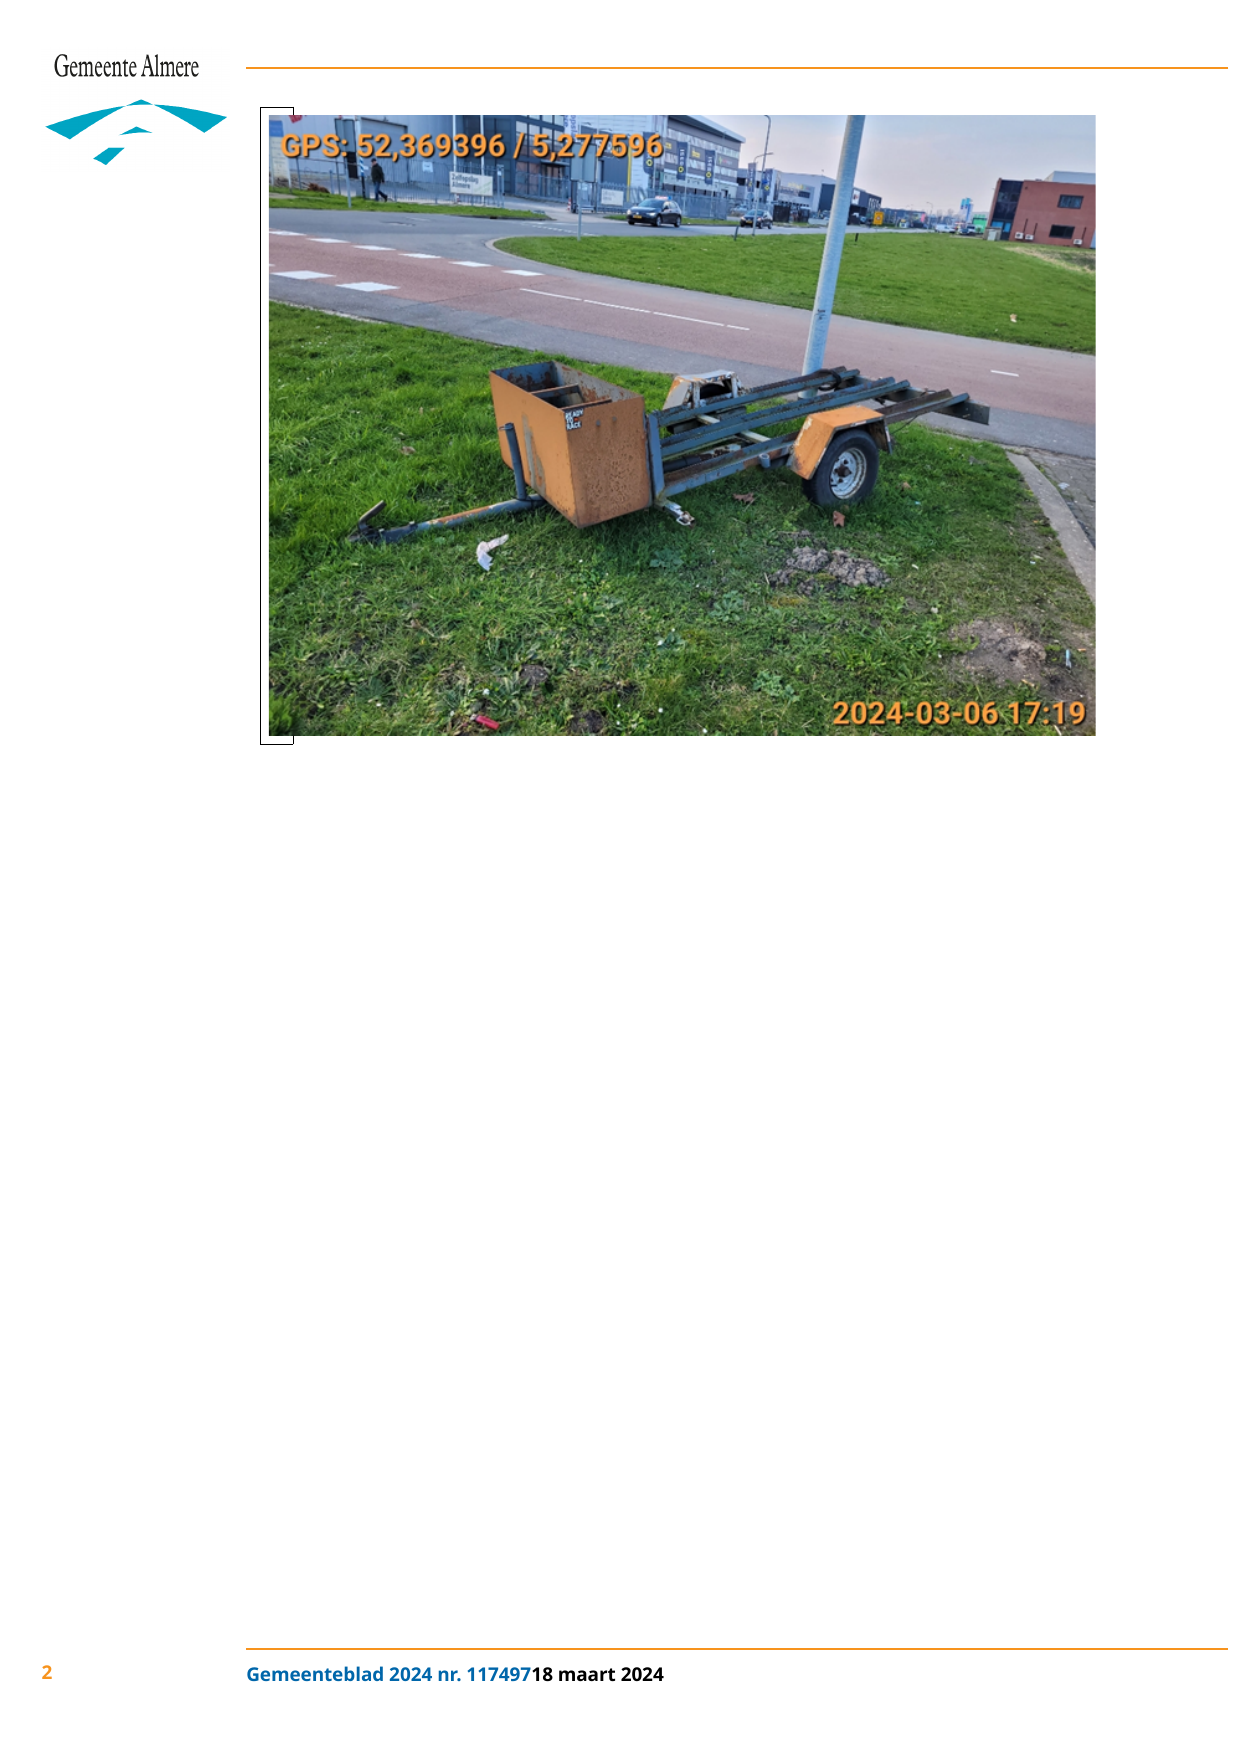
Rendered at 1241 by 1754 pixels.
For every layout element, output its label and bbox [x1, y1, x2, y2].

picture [268, 115, 1096, 736]
picture [41, 47, 231, 172]
